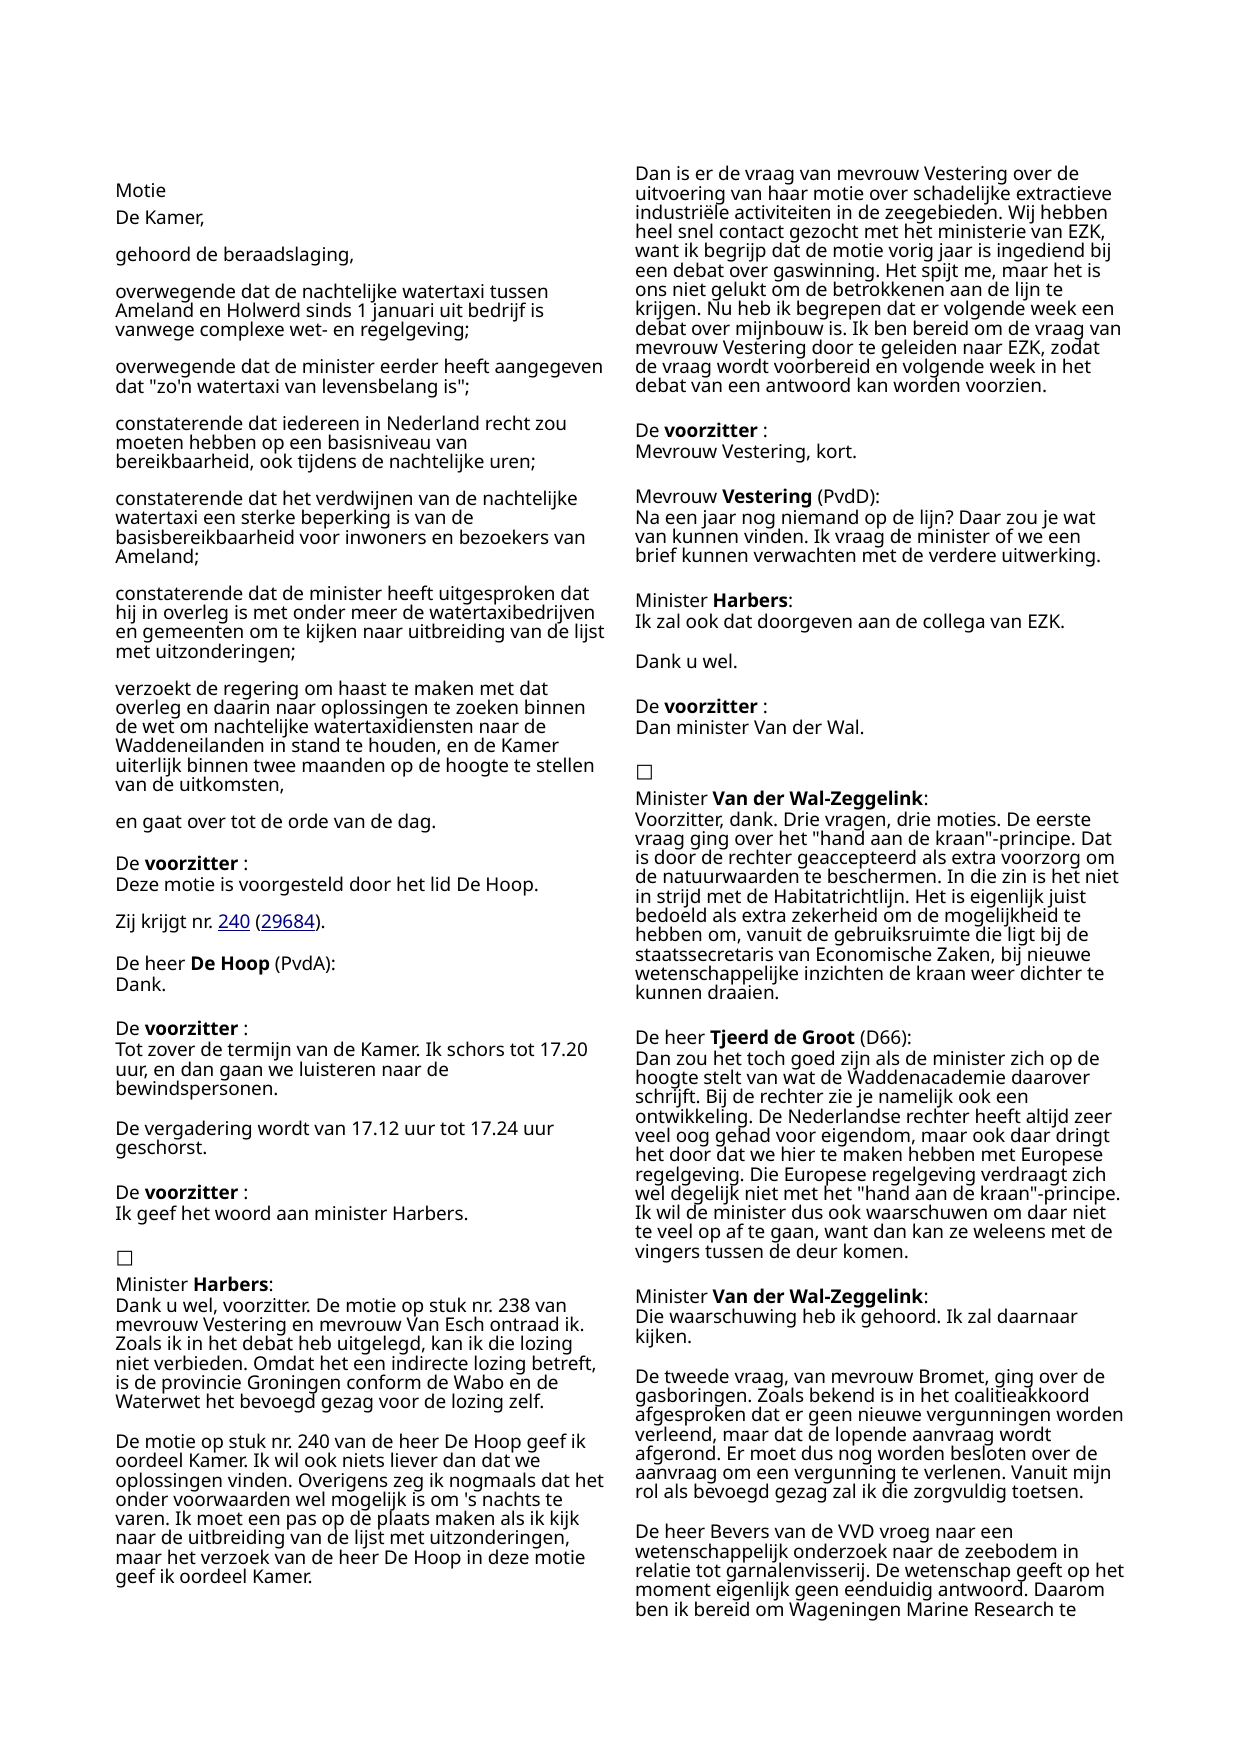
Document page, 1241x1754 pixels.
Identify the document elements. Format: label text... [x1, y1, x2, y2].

text Dank u wel, voorzitter. De motie op stuk nr. 238 van mevrouw Vestering en mevrouw Van Esch ontraad ik. Zoals ik in het debat heb uitgelegd, kan ik die lozing niet verbieden. Omdat het een indirecte lozing betreft, is de provincie Groningen conform de Wabo en de Waterwet het bevoegd gezag voor de lozing zelf. [115, 1297, 605, 1412]
text De motie op stuk nr. 240 van de heer De Hoop geef ik oordeel Kamer. Ik wil ook niets liever dan dat we oplossingen vinden. Overigens zeg ik nogmaals dat het onder voorwaarden wel mogelijk is om 's nachts te varen. Ik moet een pas op de plaats maken als ik kijk naar de uitbreiding van de lijst met uitzonderingen, maar het verzoek van de heer De Hoop in deze motie geef ik oordeel Kamer. [115, 1433, 605, 1587]
text constaterende dat het verdwijnen van de nachtelijke watertaxi een sterke beperking is van de basisbereikbaarheid voor inwoners en bezoekers van Ameland; [115, 490, 605, 567]
text Minister Harbers: [115, 1271, 605, 1297]
text Dan zou het toch goed zijn als de minister zich op de hoogte stelt van wat de Waddenacademie daarover schrijft. Bij de rechter zie je namelijk ook een ontwikkeling. De Nederlandse rechter heeft altijd zeer veel oog gehad voor eigendom, maar ook daar dringt het door dat we hier te maken hebben met Europese regelgeving. Die Europese regelgeving verdraagt zich wel degelijk niet met het "hand aan de kraan"-principe. Ik wil de minister dus ook waarschuwen om daar niet te veel op af te gaan, want dan kan ze weleens met de vingers tussen de deur komen. [635, 1050, 1125, 1262]
text Voorzitter, dank. Drie vragen, drie moties. De eerste vraag ging over het "hand aan de kraan"-principe. Dat is door de rechter geaccepteerd als extra voorzorg om de natuurwaarden te beschermen. In die zin is het niet in strijd met de Habitatrichtlijn. Het is eigenlijk juist bedoeld als extra zekerheid om de mogelijkheid te hebben om, vanuit de gebruiksruimte die ligt bij de staatssecretaris van Economische Zaken, bij nieuwe wetenschappelijke inzichten de kraan weer dichter te kunnen draaien. [635, 811, 1125, 1003]
text De heer Tjeerd de Groot (D66): [635, 1024, 1125, 1050]
text constaterende dat iedereen in Nederland recht zou moeten hebben op een basisniveau van bereikbaarheid, ook tijdens de nachtelijke uren; [115, 414, 605, 472]
text Ik geef het woord aan minister Harbers. [115, 1205, 605, 1224]
text Die waarschuwing heb ik gehoord. Ik zal daarnaar kijken. [635, 1308, 1125, 1347]
text verzoekt de regering om haast te maken met dat overleg en daarin naar oplossingen te zoeken binnen de wet om nachtelijke watertaxidiensten naar de Waddeneilanden in stand te houden, en de Kamer uiterlijk binnen twee maanden op de hoogte te stellen van de uitkomsten, [115, 680, 605, 795]
text Zij krijgt nr. 240 (29684). [115, 913, 605, 932]
text Minister Harbers: [635, 588, 1125, 613]
text De voorzitter : [635, 417, 1125, 443]
text Dan minister Van der Wal. [635, 719, 1125, 738]
text De heer De Hoop (PvdA): [115, 950, 605, 976]
text Dank. [115, 976, 605, 995]
text Dan is er de vraag van mevrouw Vestering over de uitvoering van haar motie over schadelijke extractieve industriële activiteiten in de zeegebieden. Wij hebben heel snel contact gezocht met het ministerie van EZK, want ik begrijp dat de motie vorig jaar is ingediend bij een debat over gaswinning. Het spijt me, maar het is ons niet gelukt om de betrokkenen aan de lijn te krijgen. Nu heb ik begrepen dat er volgende week een debat over mijnbouw is. Ik ben bereid om de vraag van mevrouw Vestering door te geleiden naar EZK, zodat de vraag wordt voorbereid en volgende week in het debat van een antwoord kan worden voorzien. [635, 165, 1125, 397]
text Minister Van der Wal-Zeggelink: [635, 785, 1125, 811]
text Mevrouw Vestering (PvdD): [635, 483, 1125, 509]
text De heer Bevers van de VVD vroeg naar een wetenschappelijk onderzoek naar de zeebodem in relatie tot garnalenvisserij. De wetenschap geeft op het moment eigenlijk geen eenduidig antwoord. Daarom ben ik bereid om Wageningen Marine Research te [635, 1523, 1125, 1620]
text De Kamer, [115, 209, 605, 228]
text overwegende dat de minister eerder heeft aangegeven dat "zo'n watertaxi van levensbelang is"; [115, 358, 605, 397]
text constaterende dat de minister heeft uitgesproken dat hij in overleg is met onder meer de watertaxibedrijven en gemeenten om te kijken naar uitbreiding van de lijst met uitzonderingen; [115, 585, 605, 662]
text Minister Van der Wal-Zeggelink: [635, 1283, 1125, 1308]
text Mevrouw Vestering, kort. [635, 443, 1125, 462]
text De voorzitter : [635, 693, 1125, 719]
text gehoord de beraadslaging, [115, 246, 605, 265]
text Dank u wel. [635, 653, 1125, 673]
text Motie [115, 177, 605, 203]
text Tot zover de termijn van de Kamer. Ik schors tot 17.20 uur, en dan gaan we luisteren naar de bewindspersonen. [115, 1041, 605, 1099]
text Ik zal ook dat doorgeven aan de collega van EZK. [635, 613, 1125, 633]
text De voorzitter : [115, 1016, 605, 1041]
text De vergadering wordt van 17.12 uur tot 17.24 uur geschorst. [115, 1120, 605, 1158]
text De voorzitter : [115, 1179, 605, 1205]
text ⬜ [115, 1245, 605, 1271]
text en gaat over tot de orde van de dag. [115, 813, 605, 832]
text Na een jaar nog niemand op de lijn? Daar zou je wat van kunnen vinden. Ik vraag de minister of we een brief kunnen verwachten met de verdere uitwerking. [635, 509, 1125, 567]
text Deze motie is voorgesteld door het lid De Hoop. [115, 876, 605, 895]
text De voorzitter : [115, 850, 605, 876]
text ⬜ [635, 759, 1125, 785]
text overwegende dat de nachtelijke watertaxi tussen Ameland en Holwerd sinds 1 januari uit bedrijf is vanwege complexe wet- en regelgeving; [115, 283, 605, 341]
text De tweede vraag, van mevrouw Bromet, ging over de gasboringen. Zoals bekend is in het coalitieakkoord afgesproken dat er geen nieuwe vergunningen worden verleend, maar dat de lopende aanvraag wordt afgerond. Er moet dus nog worden besloten over de aanvraag om een vergunning te verlenen. Vanuit mijn rol als bevoegd gezag zal ik die zorgvuldig toetsen. [635, 1368, 1125, 1503]
